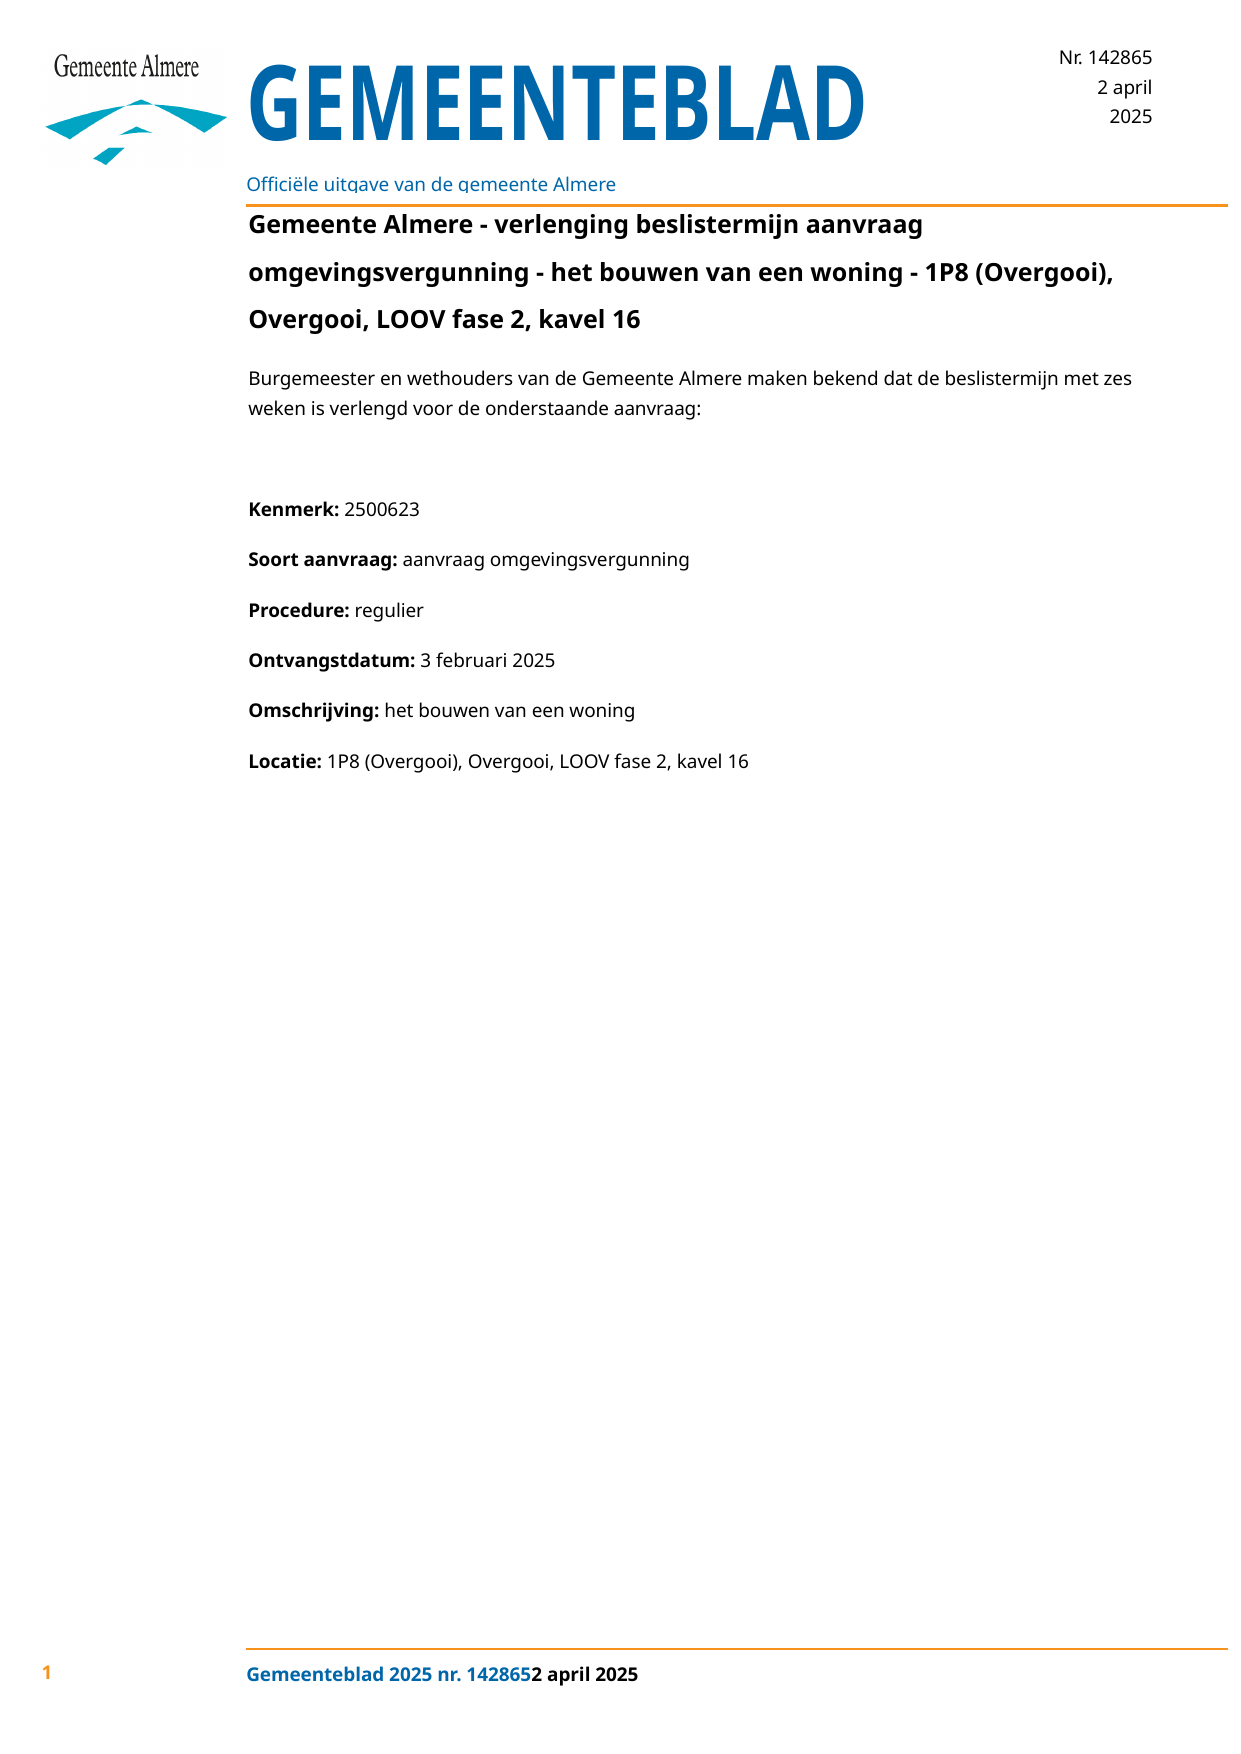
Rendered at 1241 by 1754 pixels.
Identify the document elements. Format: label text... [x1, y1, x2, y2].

text Procedure: regulier [248, 597, 1152, 622]
picture [41, 47, 231, 172]
text Burgemeester en wethouders van de Gemeente Almere maken bekend dat de beslistermijn met zes weken is verlengd voor de onderstaande aanvraag: [248, 366, 1152, 421]
text Kenmerk: 2500623 [248, 496, 1152, 522]
text Ontvangstdatum: 3 februari 2025 [248, 647, 1152, 673]
text Soort aanvraag: aanvraag omgevingsvergunning [248, 546, 1152, 572]
text Gemeente Almere - verlenging beslistermijn aanvraag omgevingsvergunning - het bouwen van een woning - 1P8 (Overgooi), Overgooi, LOOV fase 2, kavel 16 [248, 207, 1152, 336]
text Locatie: 1P8 (Overgooi), Overgooi, LOOV fase 2, kavel 16 [248, 748, 1152, 774]
text Omschrijving: het bouwen van een woning [248, 698, 1152, 723]
